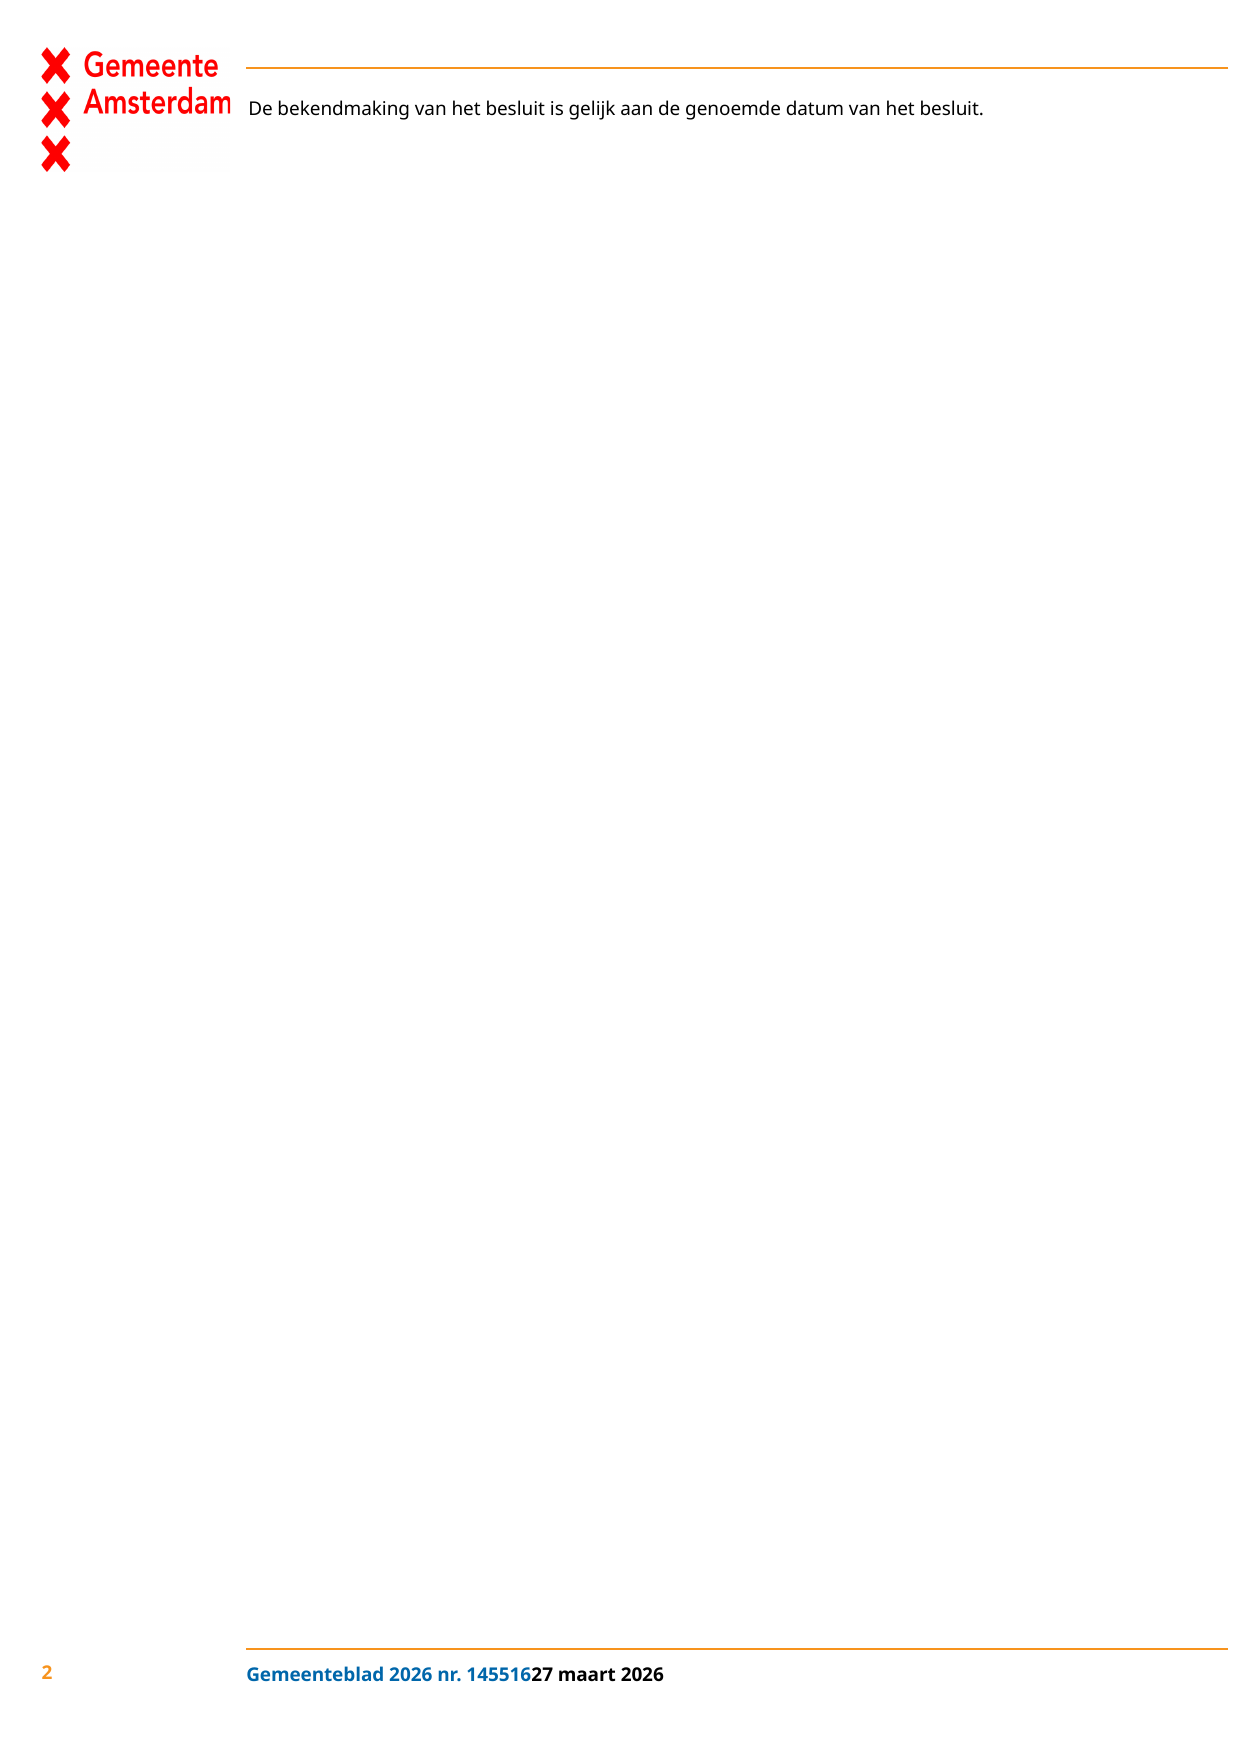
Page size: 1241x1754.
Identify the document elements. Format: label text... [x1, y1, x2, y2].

picture [41, 47, 231, 172]
text De bekendmaking van het besluit is gelijk aan de genoemde datum van het besluit. [248, 95, 1152, 121]
